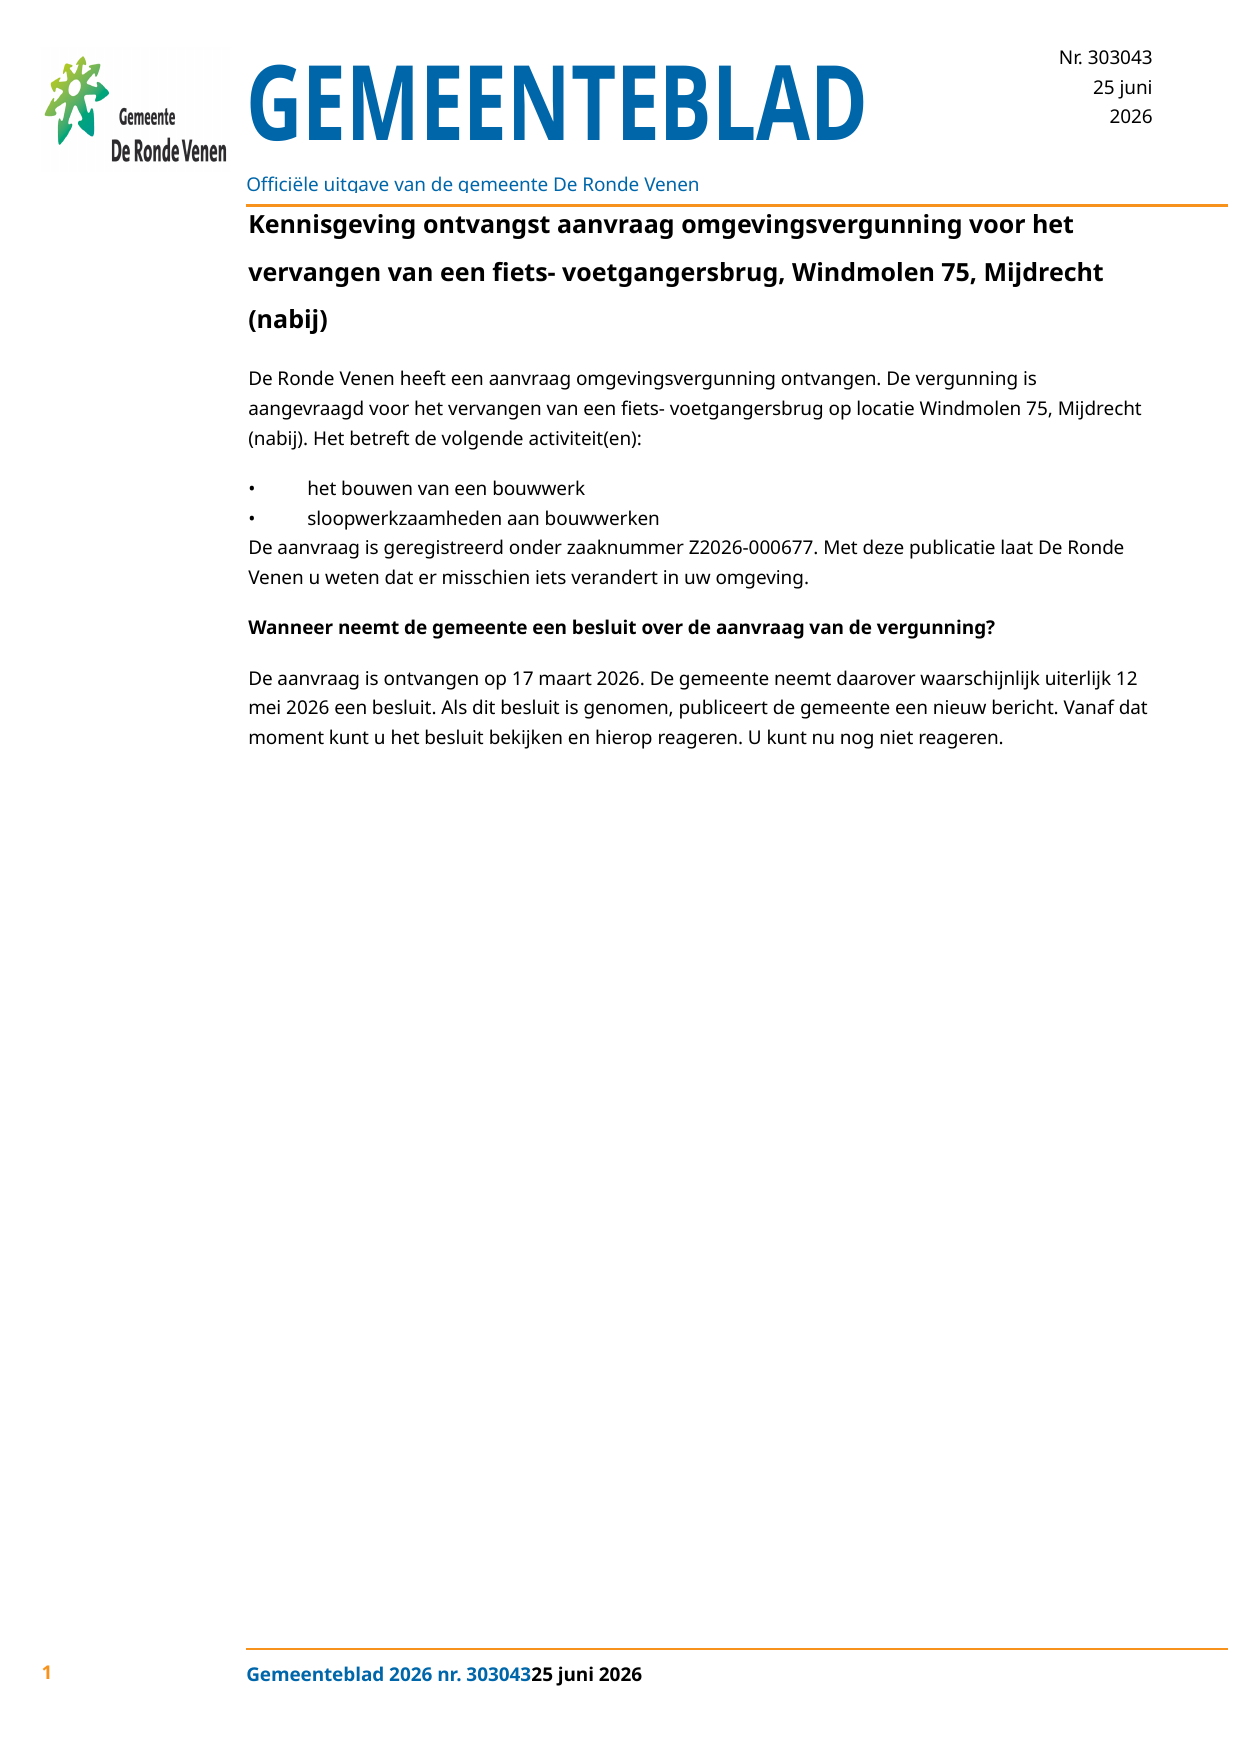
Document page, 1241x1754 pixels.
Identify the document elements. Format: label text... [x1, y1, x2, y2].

text De aanvraag is ontvangen op 17 maart 2026. De gemeente neemt daarover waarschijnlijk uiterlijk 12 mei 2026 een besluit. Als dit besluit is genomen, publiceert de gemeente een nieuw bericht. Vanaf dat moment kunt u het besluit bekijken en hierop reageren. U kunt nu nog niet reageren. [248, 665, 1152, 749]
text Wanneer neemt de gemeente een besluit over de aanvraag van de vergunning? [248, 614, 1152, 640]
text De aanvraag is geregistreerd onder zaaknummer Z2026-000677. Met deze publicatie laat De Ronde Venen u weten dat er misschien iets verandert in uw omgeving. [248, 534, 1152, 589]
text De Ronde Venen heeft een aanvraag omgevingsvergunning ontvangen. De vergunning is aangevraagd voor het vervangen van een fiets- voetgangersbrug op locatie Windmolen 75, Mijdrecht (nabij). Het betreft de volgende activiteit(en): [248, 366, 1152, 450]
text Kennisgeving ontvangst aanvraag omgevingsvergunning voor het vervangen van een fiets- voetgangersbrug, Windmolen 75, Mijdrecht (nabij) [248, 207, 1152, 336]
picture [41, 47, 231, 172]
list het bouwen van een bouwwerk [248, 475, 1152, 501]
list sloopwerkzaamheden aan bouwwerken [248, 505, 1152, 530]
